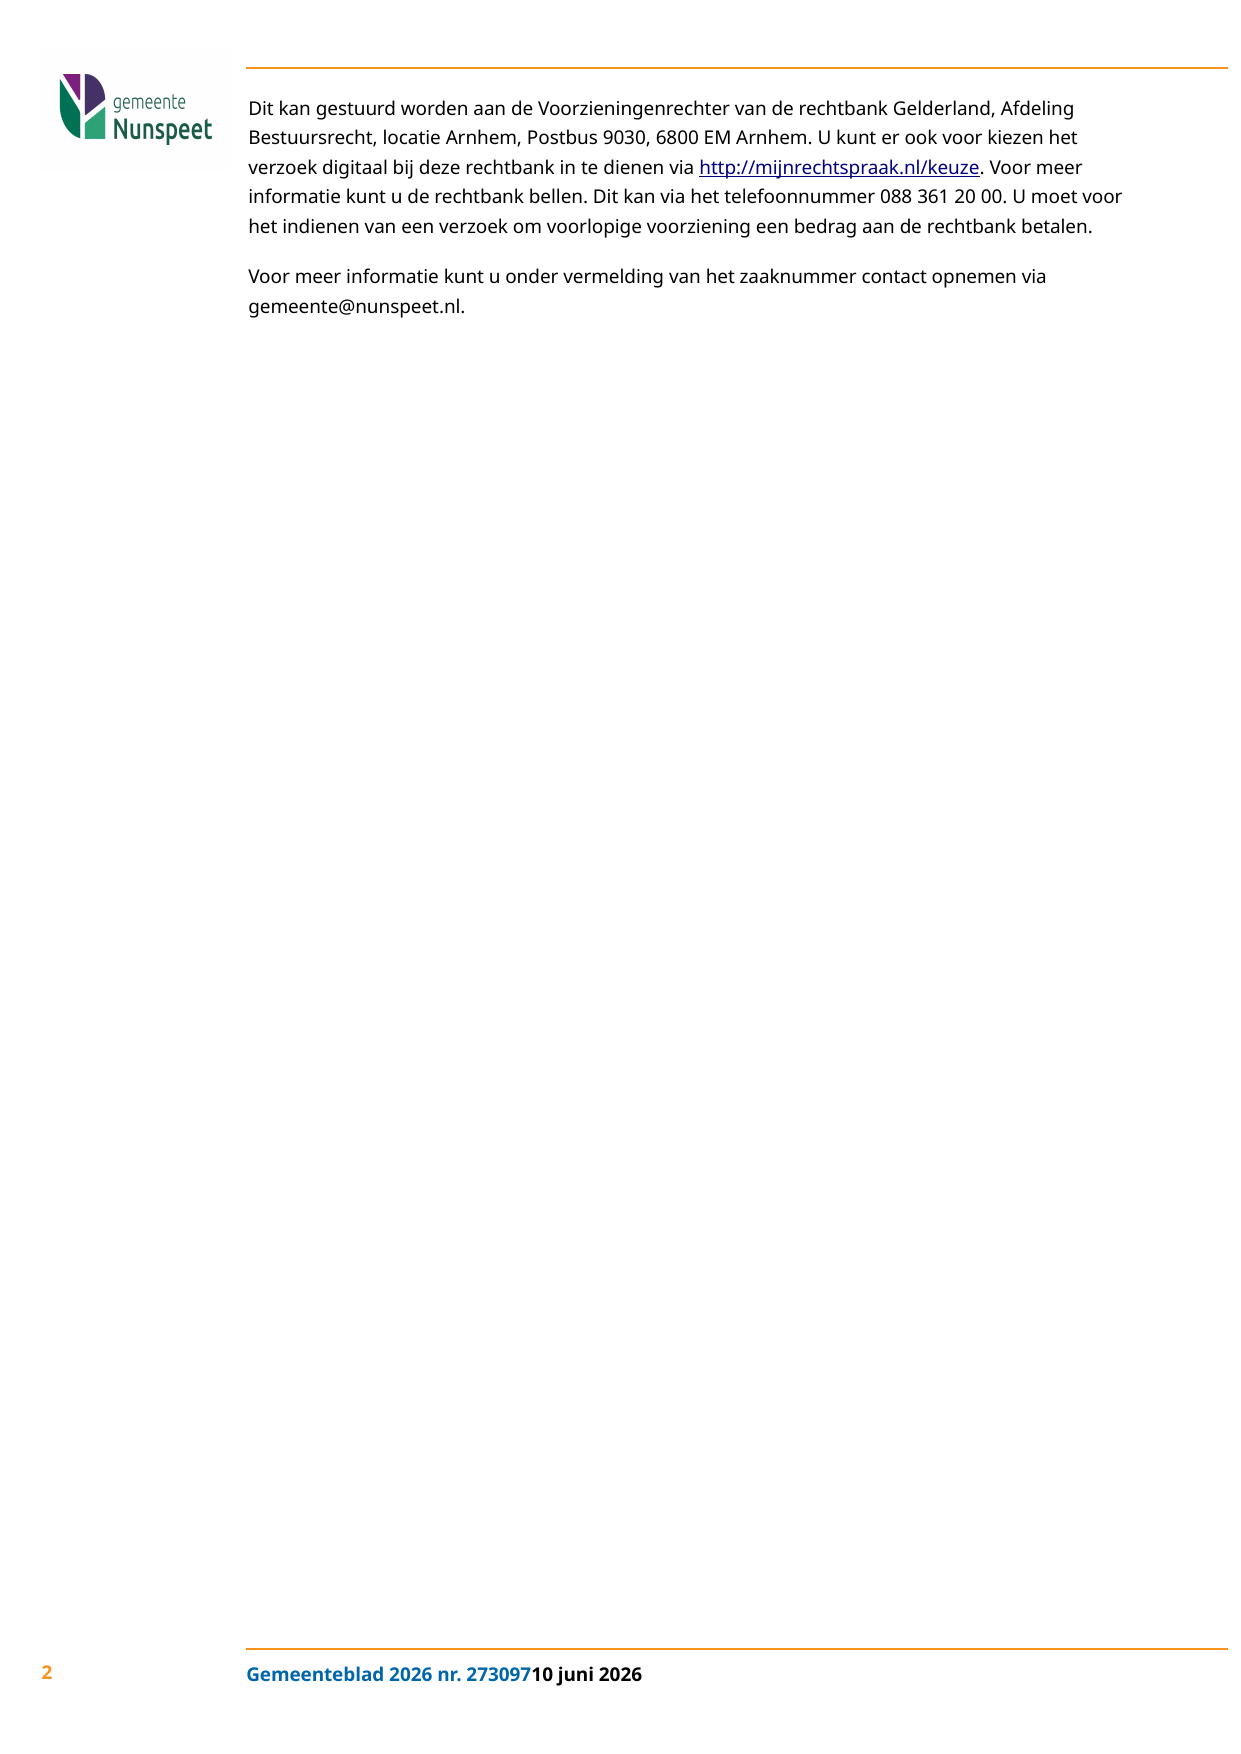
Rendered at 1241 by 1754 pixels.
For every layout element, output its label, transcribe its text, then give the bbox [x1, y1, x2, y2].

picture [41, 47, 231, 172]
text Dit kan gestuurd worden aan de Voorzieningenrechter van de rechtbank Gelderland, Afdeling Bestuursrecht, locatie Arnhem, Postbus 9030, 6800 EM Arnhem. U kunt er ook voor kiezen het verzoek digitaal bij deze rechtbank in te dienen via http://mijnrechtspraak.nl/keuze. Voor meer informatie kunt u de rechtbank bellen. Dit kan via het telefoonnummer 088 361 20 00. U moet voor het indienen van een verzoek om voorlopige voorziening een bedrag aan de rechtbank betalen. [248, 95, 1152, 239]
text Voor meer informatie kunt u onder vermelding van het zaaknummer contact opnemen via gemeente@nunspeet.nl. [248, 263, 1152, 319]
